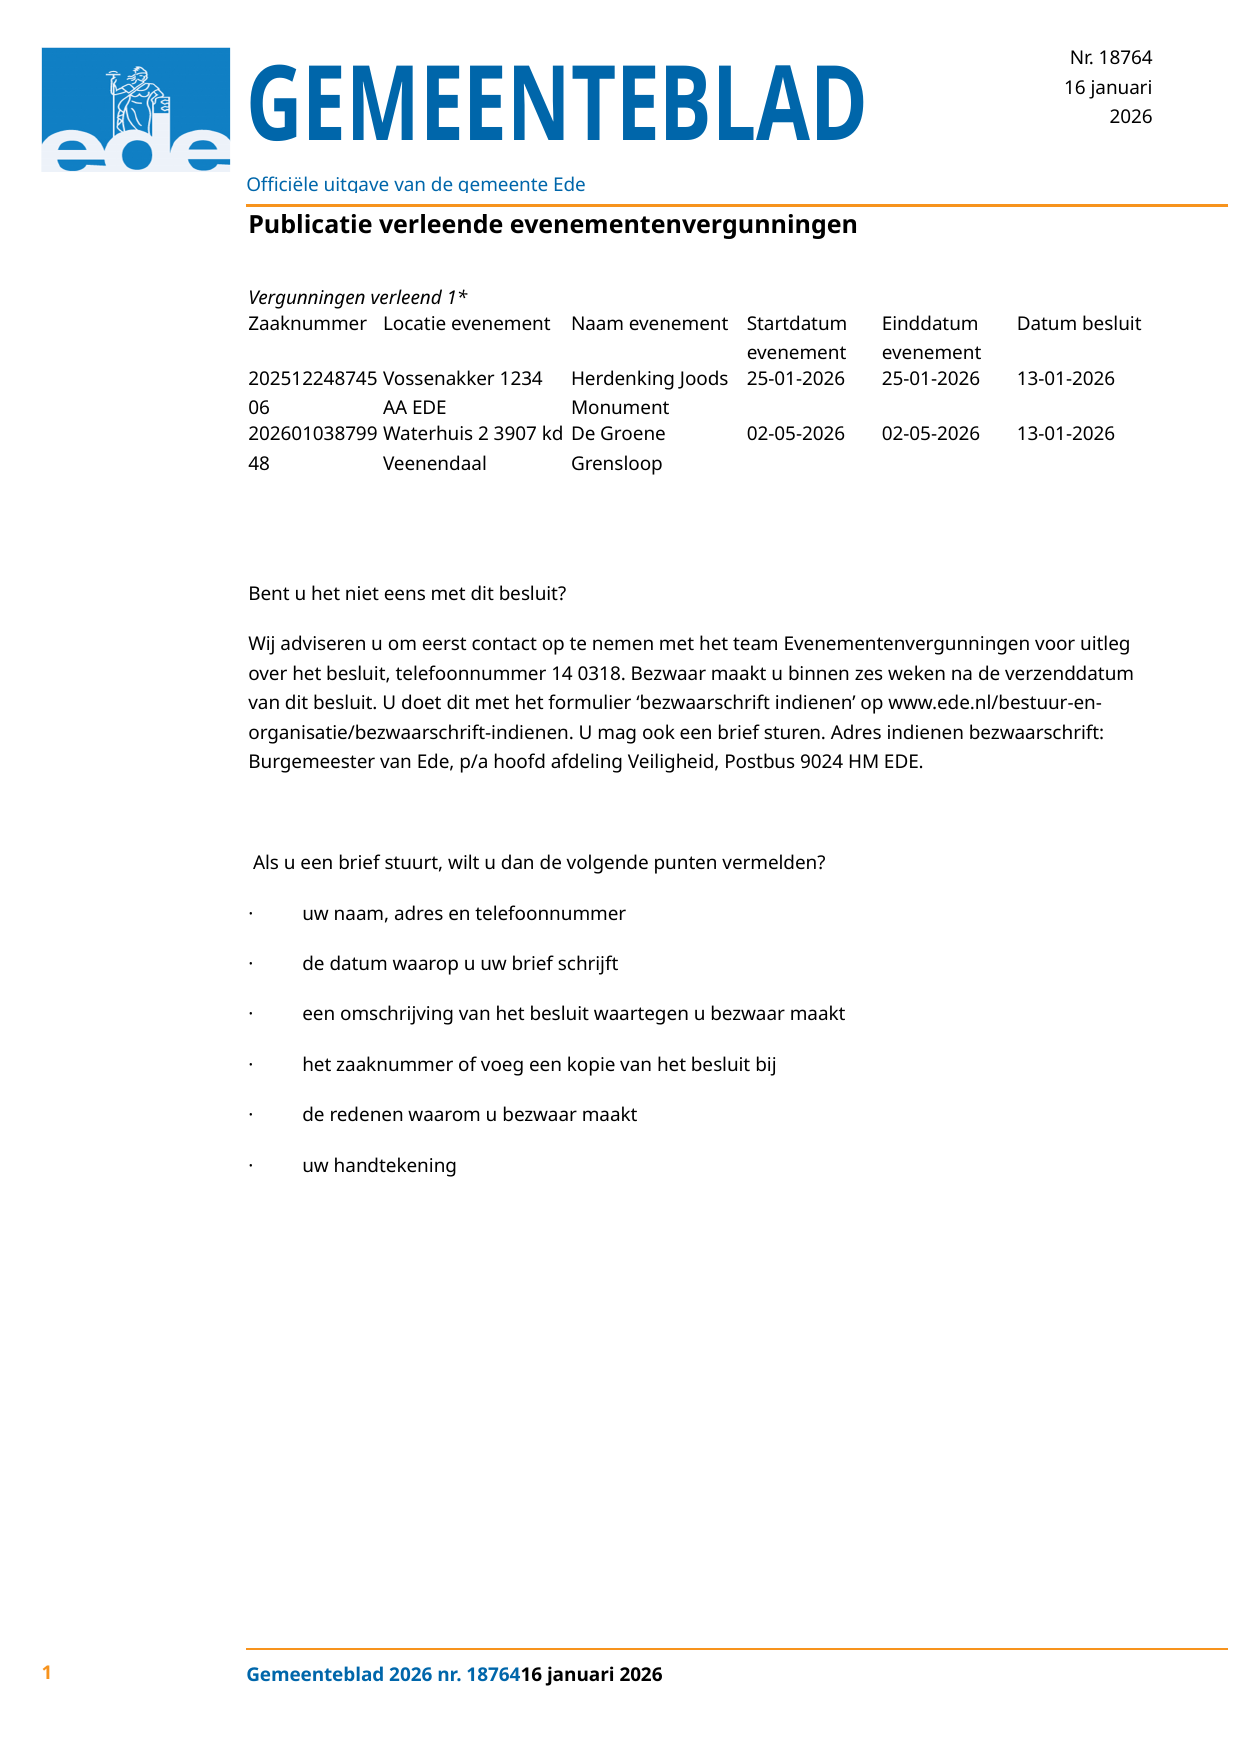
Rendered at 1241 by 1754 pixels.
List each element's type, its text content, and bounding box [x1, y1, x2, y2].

table_header Zaaknummer [248, 310, 383, 365]
text Bent u het niet eens met dit besluit? [248, 580, 1152, 605]
table_cell 02-05-2026 [882, 420, 1017, 476]
text · een omschrijving van het besluit waartegen u bezwaar maakt [248, 1001, 1152, 1026]
table_cell 25-01-2026 [882, 365, 1017, 420]
text Vergunningen verleend 1* [248, 284, 1152, 309]
text · uw handtekening [248, 1152, 1152, 1177]
table_cell De Groene Grensloop [571, 420, 747, 476]
text · het zaaknummer of voeg een kopie van het besluit bij [248, 1051, 1152, 1077]
picture [41, 47, 231, 172]
table_cell 13-01-2026 [1017, 420, 1152, 476]
table_header Locatie evenement [383, 310, 571, 365]
table_cell Waterhuis 2 3907 kd Veenendaal [383, 420, 571, 476]
text · de datum waarop u uw brief schrijft [248, 950, 1152, 976]
table_cell 20260103879948 [248, 420, 383, 476]
table_header Datum besluit [1017, 310, 1152, 365]
table_cell Herdenking Joods Monument [571, 365, 747, 420]
text Publicatie verleende evenementenvergunningen [248, 207, 1152, 241]
text · uw naam, adres en telefoonnummer [248, 900, 1152, 925]
table_header Startdatum evenement [747, 310, 882, 365]
text Wij adviseren u om eerst contact op te nemen met het team Evenementenvergunningen voor uitleg over het besluit, telefoonnummer 14 0318. Bezwaar maakt u binnen zes weken na de verzenddatum van dit besluit. U doet dit met het formulier ‘bezwaarschrift indienen’ op www.ede.nl/bestuur-en-organisatie/bezwaarschrift-indienen. U mag ook een brief sturen. Adres indienen bezwaarschrift: Burgemeester van Ede, p/a hoofd afdeling Veiligheid, Postbus 9024 HM EDE. [248, 630, 1152, 774]
table_cell 20251224874506 [248, 365, 383, 420]
table_cell 25-01-2026 [747, 365, 882, 420]
table_header Naam evenement [571, 310, 747, 365]
table_cell 02-05-2026 [747, 420, 882, 476]
table_cell 13-01-2026 [1017, 365, 1152, 420]
text Als u een brief stuurt, wilt u dan de volgende punten vermelden? [248, 849, 1152, 875]
text · de redenen waarom u bezwaar maakt [248, 1101, 1152, 1127]
table_header Einddatum evenement [882, 310, 1017, 365]
table_cell Vossenakker 1234 AA EDE [383, 365, 571, 420]
